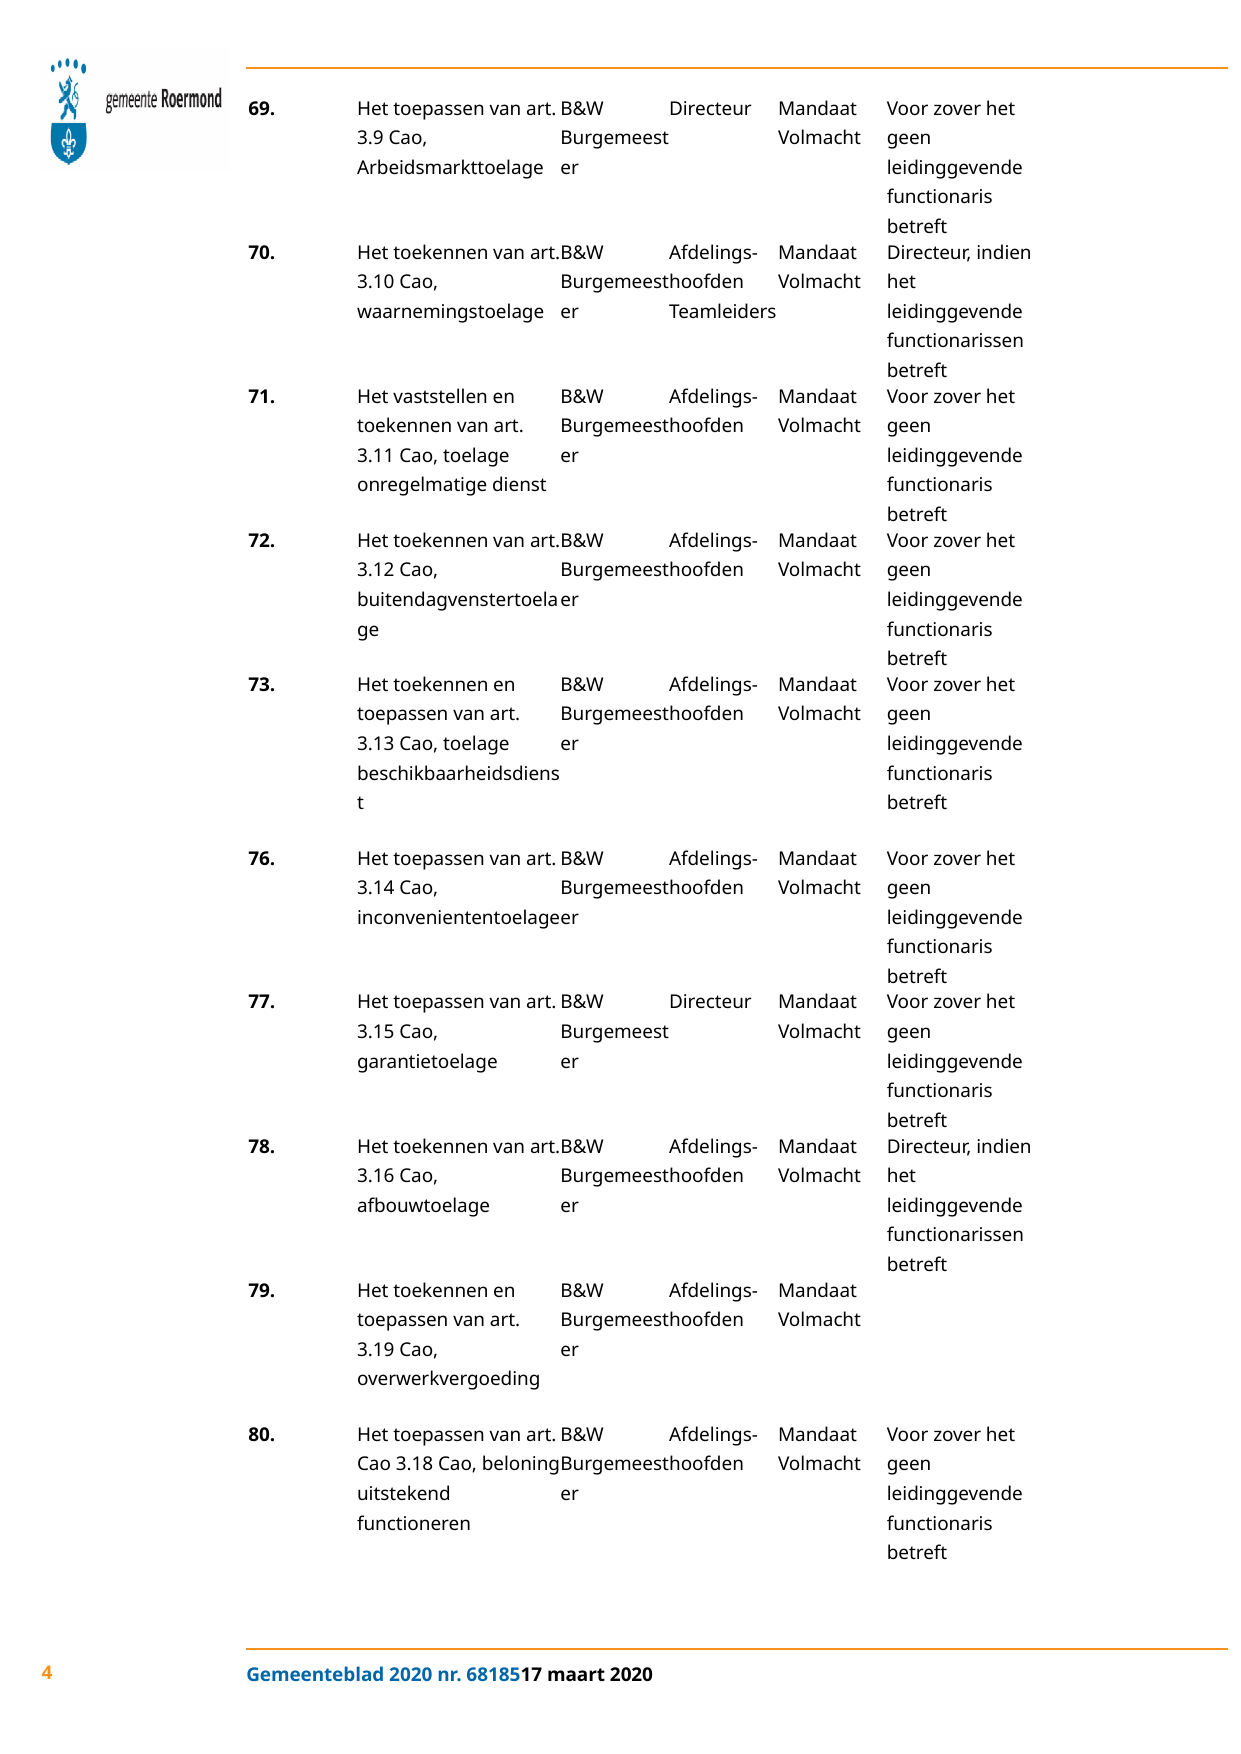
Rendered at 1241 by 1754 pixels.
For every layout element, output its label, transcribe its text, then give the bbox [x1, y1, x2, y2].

table_cell Voor zover het geen leidinggevende functionaris betreft [887, 1421, 1043, 1594]
table_cell Mandaat Volmacht [778, 383, 887, 527]
table_cell 80. [248, 1421, 357, 1594]
table_cell Voor zover het geen leidinggevende functionaris betreft [887, 989, 1043, 1133]
table_cell B&W Burgemeester [560, 845, 669, 989]
table_cell 77. [248, 989, 357, 1133]
table_cell [887, 1277, 1043, 1421]
table_cell Afdelings-hoofden [669, 1133, 778, 1277]
table_cell B&W Burgemeester [560, 1277, 669, 1421]
table_cell Het toepassen van art. 3.15 Cao, garantietoelage [357, 989, 560, 1133]
table_cell Voor zover het geen leidinggevende functionaris betreft [887, 383, 1043, 527]
table_cell B&W Burgemeester [560, 383, 669, 527]
table_cell Mandaat Volmacht [778, 1133, 887, 1277]
table_cell Afdelings-hoofden [669, 845, 778, 989]
table_cell Het vaststellen en toekennen van art. 3.11 Cao, toelage onregelmatige dienst [357, 383, 560, 527]
table_cell Afdelings-hoofden [669, 383, 778, 527]
table_cell Het toepassen van art. 3.14 Cao, inconveniententoelage [357, 845, 560, 989]
picture [41, 47, 231, 172]
table_cell Afdelings-hoofden [669, 527, 778, 671]
table_cell Het toekennen van art. 3.16 Cao, afbouwtoelage [357, 1133, 560, 1277]
table_cell Afdelings-hoofden [669, 1277, 778, 1421]
table_cell 70. [248, 239, 357, 383]
table_cell Het toekennen en toepassen van art. 3.19 Cao, overwerkvergoeding [357, 1277, 560, 1421]
table_cell 72. [248, 527, 357, 671]
table_cell Mandaat Volmacht [778, 1421, 887, 1594]
table_cell Voor zover het geen leidinggevende functionaris betreft [887, 527, 1043, 671]
table_cell 69. [248, 95, 357, 239]
table_cell Mandaat Volmacht [778, 989, 887, 1133]
table_cell Het toepassen van art. Cao 3.18 Cao, beloning uitstekend functioneren [357, 1421, 560, 1594]
table_cell 79. [248, 1277, 357, 1421]
table_cell Het toekennen van art. 3.10 Cao, waarnemingstoelage [357, 239, 560, 383]
table_cell 71. [248, 383, 357, 527]
table_cell Mandaat Volmacht [778, 95, 887, 239]
table_cell 78. [248, 1133, 357, 1277]
table_cell Directeur, indien het leidinggevende functionarissen betreft [887, 1133, 1043, 1277]
table_cell Het toekennen van art. 3.12 Cao, buitendagvenstertoelage [357, 527, 560, 671]
table_cell B&W Burgemeester [560, 527, 669, 671]
table_cell Afdelings-hoofden Teamleiders [669, 239, 778, 383]
table_cell Mandaat Volmacht [778, 527, 887, 671]
table_cell Mandaat Volmacht [778, 1277, 887, 1421]
table_cell Voor zover het geen leidinggevende functionaris betreft [887, 671, 1043, 845]
table_cell Directeur [669, 95, 778, 239]
table_cell B&W Burgemeester [560, 239, 669, 383]
table_cell Voor zover het geen leidinggevende functionaris betreft [887, 95, 1043, 239]
table_cell 73. [248, 671, 357, 845]
table_cell Het toekennen en toepassen van art. 3.13 Cao, toelage beschikbaarheidsdienst [357, 671, 560, 845]
table_cell Mandaat Volmacht [778, 239, 887, 383]
table_cell B&W Burgemeester [560, 989, 669, 1133]
table_cell Afdelings-hoofden [669, 1421, 778, 1594]
table_cell 76. [248, 845, 357, 989]
table_cell B&W Burgemeester [560, 1421, 669, 1594]
table_cell Afdelings-hoofden [669, 671, 778, 845]
table_cell B&W Burgemeester [560, 671, 669, 845]
table_cell Voor zover het geen leidinggevende functionaris betreft [887, 845, 1043, 989]
table_cell Mandaat Volmacht [778, 671, 887, 845]
table_cell B&W Burgemeester [560, 95, 669, 239]
table_cell Het toepassen van art. 3.9 Cao, Arbeidsmarkttoelage [357, 95, 560, 239]
table_cell Mandaat Volmacht [778, 845, 887, 989]
table_cell B&W Burgemeester [560, 1133, 669, 1277]
table_cell Directeur, indien het leidinggevende functionarissen betreft [887, 239, 1043, 383]
table_cell Directeur [669, 989, 778, 1133]
